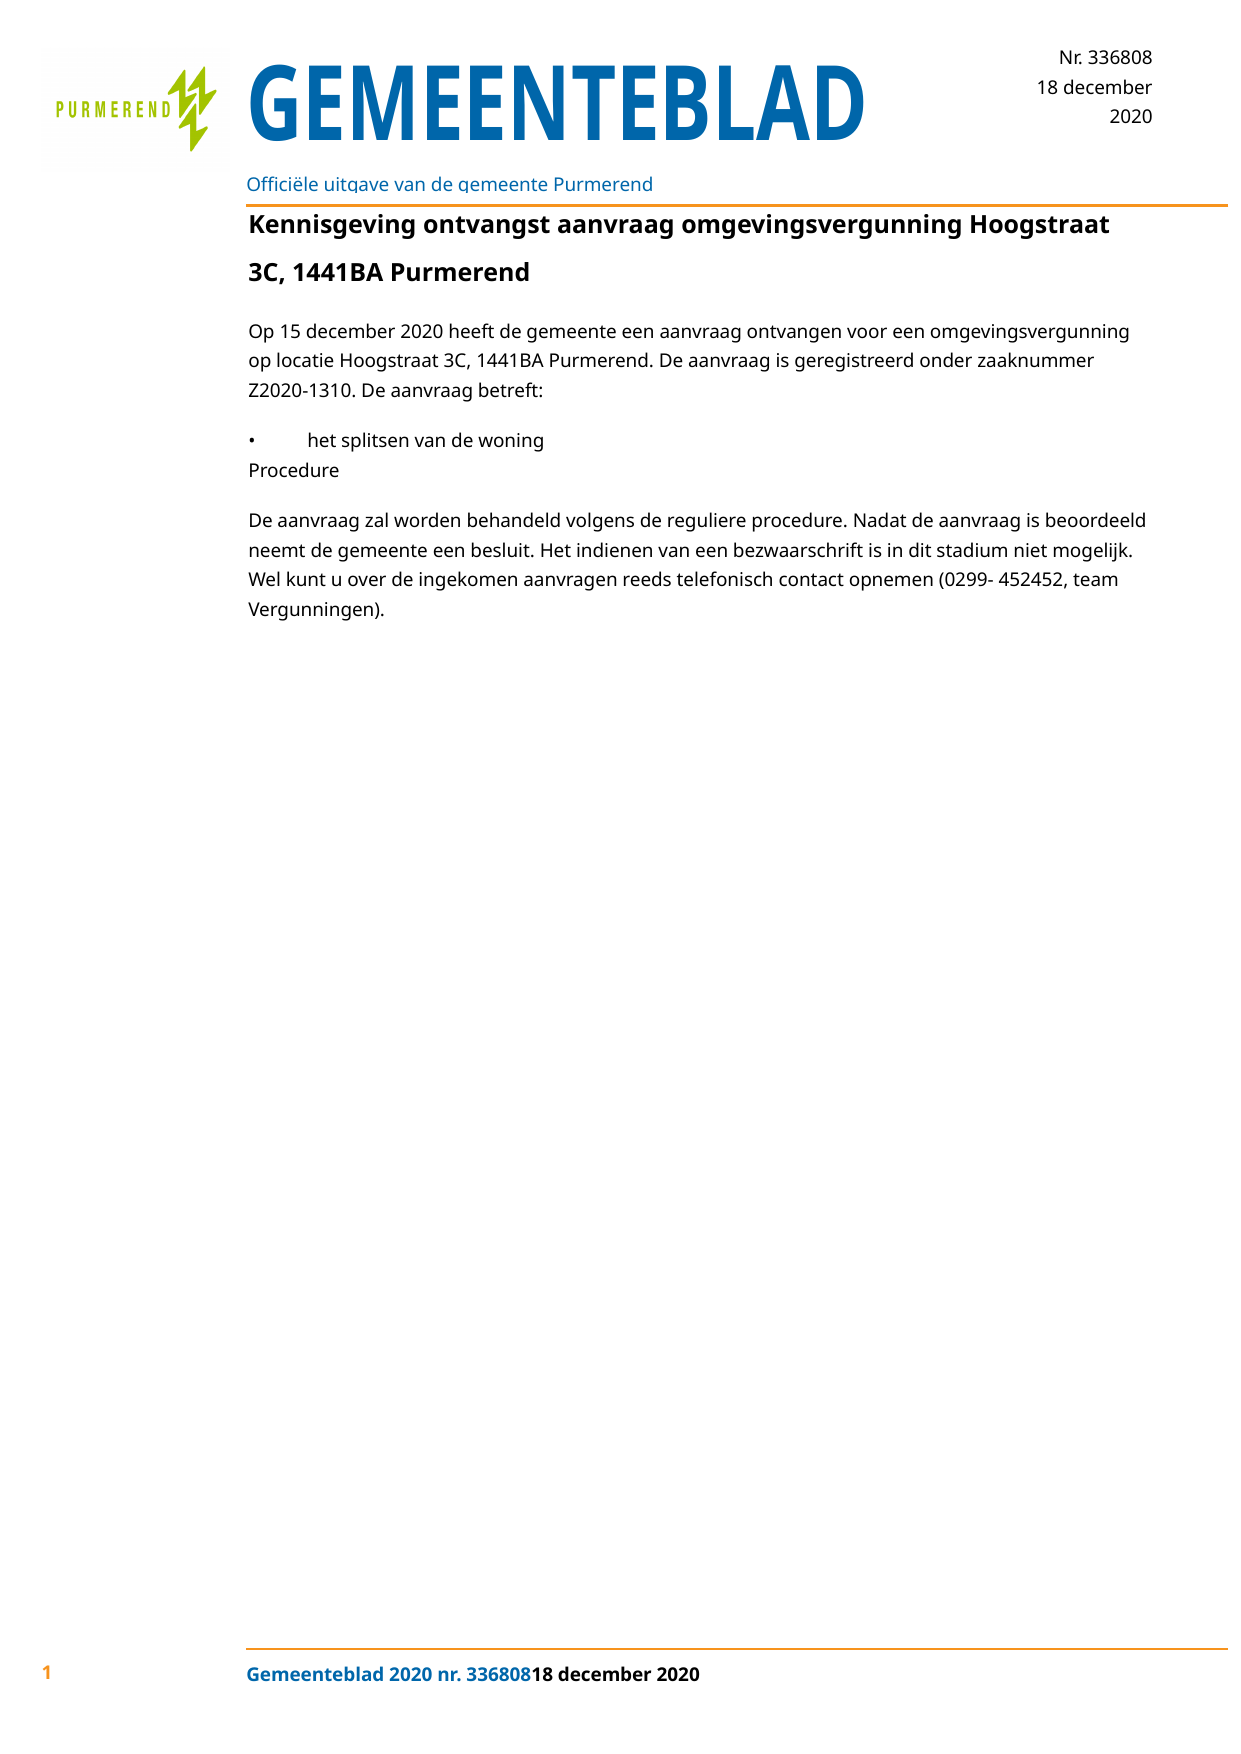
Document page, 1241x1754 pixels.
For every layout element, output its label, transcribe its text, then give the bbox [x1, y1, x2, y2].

text De aanvraag zal worden behandeld volgens de reguliere procedure. Nadat de aanvraag is beoordeeld neemt de gemeente een besluit. Het indienen van een bezwaarschrift is in dit stadium niet mogelijk. Wel kunt u over de ingekomen aanvragen reeds telefonisch contact opnemen (0299- 452452, team Vergunningen). [248, 507, 1152, 622]
text Kennisgeving ontvangst aanvraag omgevingsvergunning Hoogstraat 3C, 1441BA Purmerend [248, 207, 1152, 288]
picture [41, 47, 231, 172]
list het splitsen van de woning [248, 427, 1152, 453]
text Procedure [248, 457, 1152, 483]
text Op 15 december 2020 heeft de gemeente een aanvraag ontvangen voor een omgevingsvergunning op locatie Hoogstraat 3C, 1441BA Purmerend. De aanvraag is geregistreerd onder zaaknummer Z2020-1310. De aanvraag betreft: [248, 318, 1152, 403]
